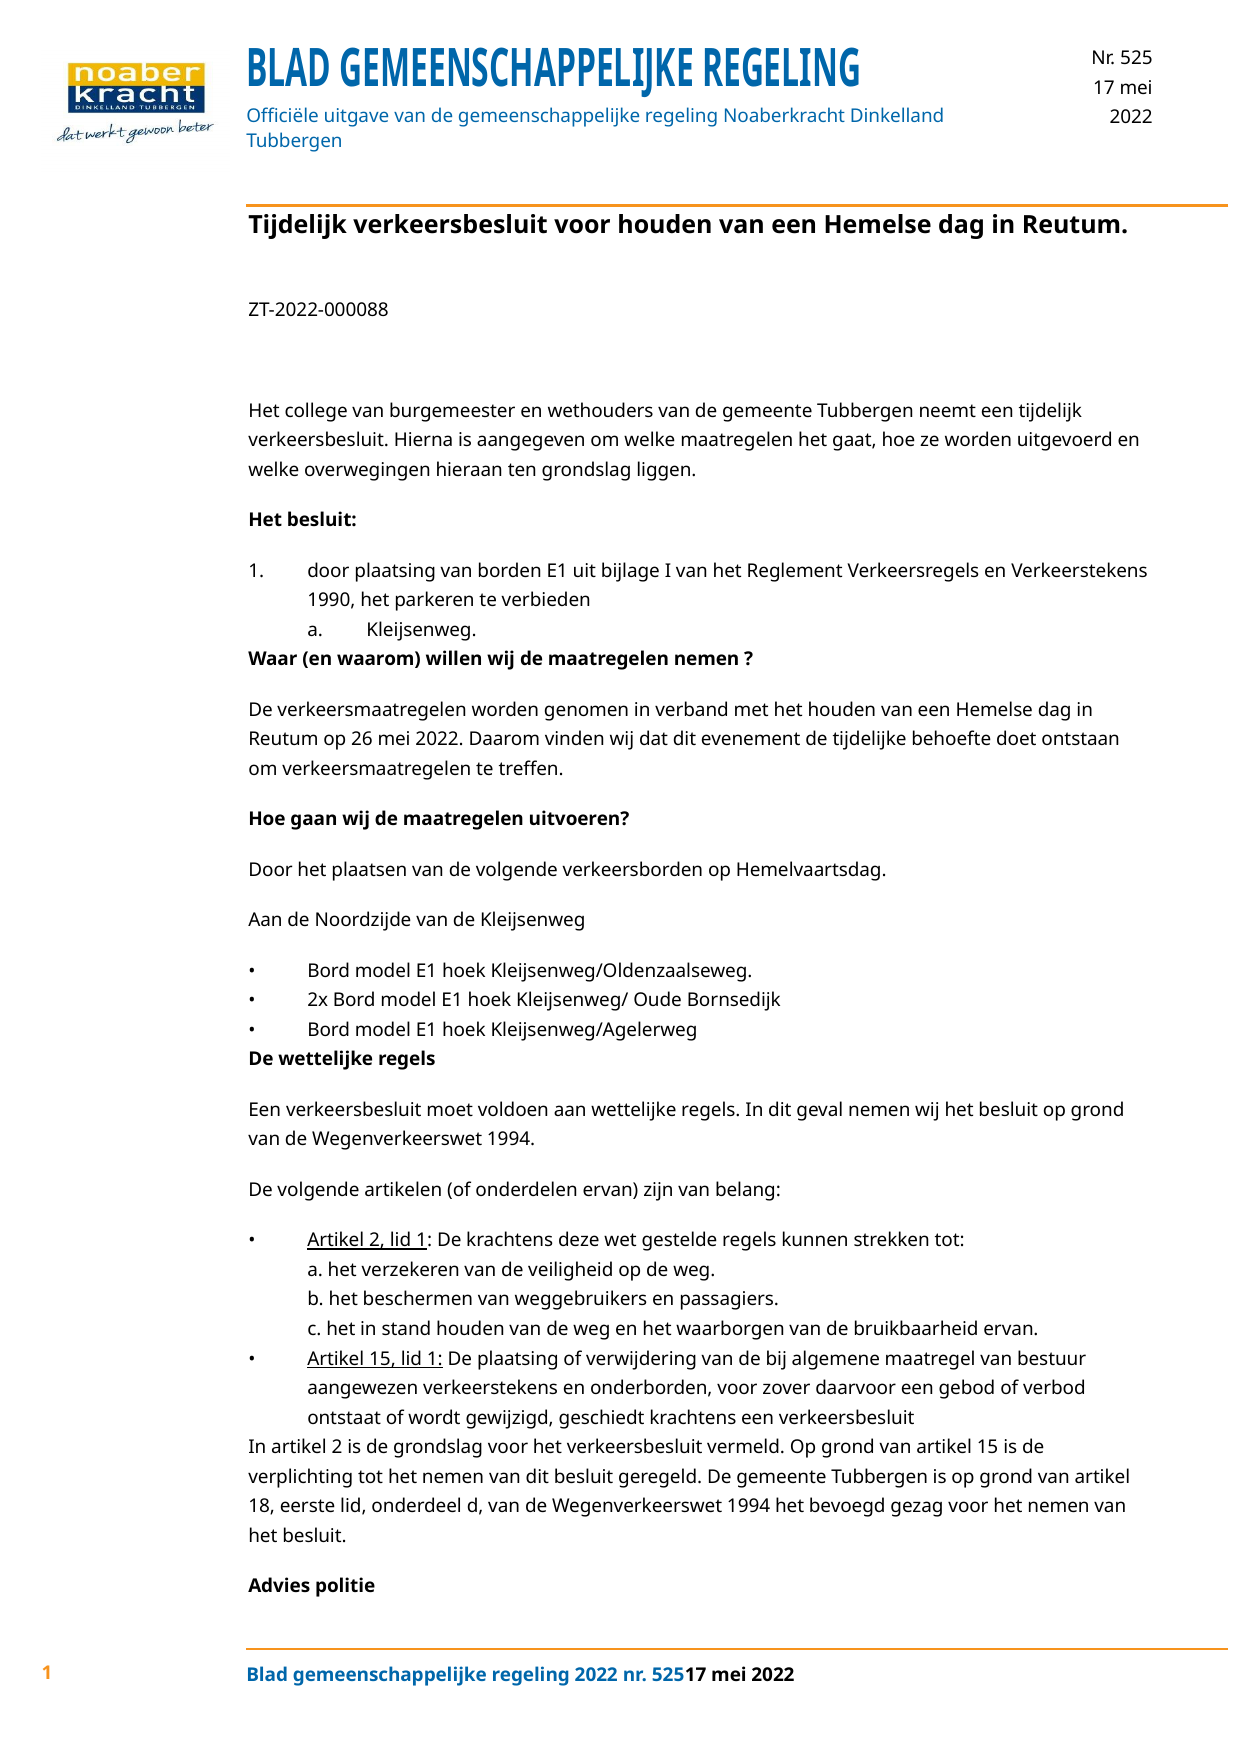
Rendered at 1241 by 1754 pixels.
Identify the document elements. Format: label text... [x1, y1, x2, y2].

text De volgende artikelen (of onderdelen ervan) zijn van belang: [248, 1176, 1152, 1202]
text Het college van burgemeester en wethouders van de gemeente Tubbergen neemt een tijdelijk verkeersbesluit. Hierna is aangegeven om welke maatregelen het gaat, hoe ze worden uitgevoerd en welke overwegingen hieraan ten grondslag liggen. [248, 397, 1152, 482]
list Kleijsenweg. [307, 616, 1152, 642]
picture [41, 47, 231, 172]
list Artikel 2, lid 1: De krachtens deze wet gestelde regels kunnen strekken tot: [248, 1226, 1152, 1252]
text In artikel 2 is de grondslag voor het verkeersbesluit vermeld. Op grond van artikel 15 is de verplichting tot het nemen van dit besluit geregeld. De gemeente Tubbergen is op grond van artikel 18, eerste lid, onderdeel d, van de Wegenverkeerswet 1994 het bevoegd gezag voor het nemen van het besluit. [248, 1433, 1152, 1548]
list Bord model E1 hoek Kleijsenweg/Oldenzaalseweg. [248, 957, 1152, 983]
text ZT-2022-000088 [248, 296, 1152, 322]
text Een verkeersbesluit moet voldoen aan wettelijke regels. In dit geval nemen wij het besluit op grond van de Wegenverkeerswet 1994. [248, 1096, 1152, 1151]
text Het besluit: [248, 506, 1152, 532]
text Advies politie [248, 1573, 1152, 1598]
text Hoe gaan wij de maatregelen uitvoeren? [248, 806, 1152, 831]
list 2x Bord model E1 hoek Kleijsenweg/ Oude Bornsedijk [248, 986, 1152, 1012]
list a. het verzekeren van de veiligheid op de weg. [248, 1256, 1152, 1282]
text Aan de Noordzijde van de Kleijsenweg [248, 906, 1152, 932]
list b. het beschermen van weggebruikers en passagiers. [248, 1286, 1152, 1311]
text Waar (en waarom) willen wij de maatregelen nemen ? [248, 646, 1152, 671]
text De wettelijke regels [248, 1046, 1152, 1071]
list c. het in stand houden van de weg en het waarborgen van de bruikbaarheid ervan. [248, 1315, 1152, 1341]
list door plaatsing van borden E1 uit bijlage I van het Reglement Verkeersregels en Verkeerstekens 1990, het parkeren te verbieden [248, 557, 1152, 612]
list Bord model E1 hoek Kleijsenweg/Agelerweg [248, 1016, 1152, 1042]
text Door het plaatsen van de volgende verkeersborden op Hemelvaartsdag. [248, 856, 1152, 882]
text Tijdelijk verkeersbesluit voor houden van een Hemelse dag in Reutum. [248, 207, 1152, 241]
list Artikel 15, lid 1: De plaatsing of verwijdering van de bij algemene maatregel van bestuur aangewezen verkeerstekens en onderborden, voor zover daarvoor een gebod of verbod ontstaat of wordt gewijzigd, geschiedt krachtens een verkeersbesluit [248, 1345, 1152, 1430]
text De verkeersmaatregelen worden genomen in verband met het houden van een Hemelse dag in Reutum op 26 mei 2022. Daarom vinden wij dat dit evenement de tijdelijke behoefte doet ontstaan om verkeersmaatregelen te treffen. [248, 696, 1152, 781]
